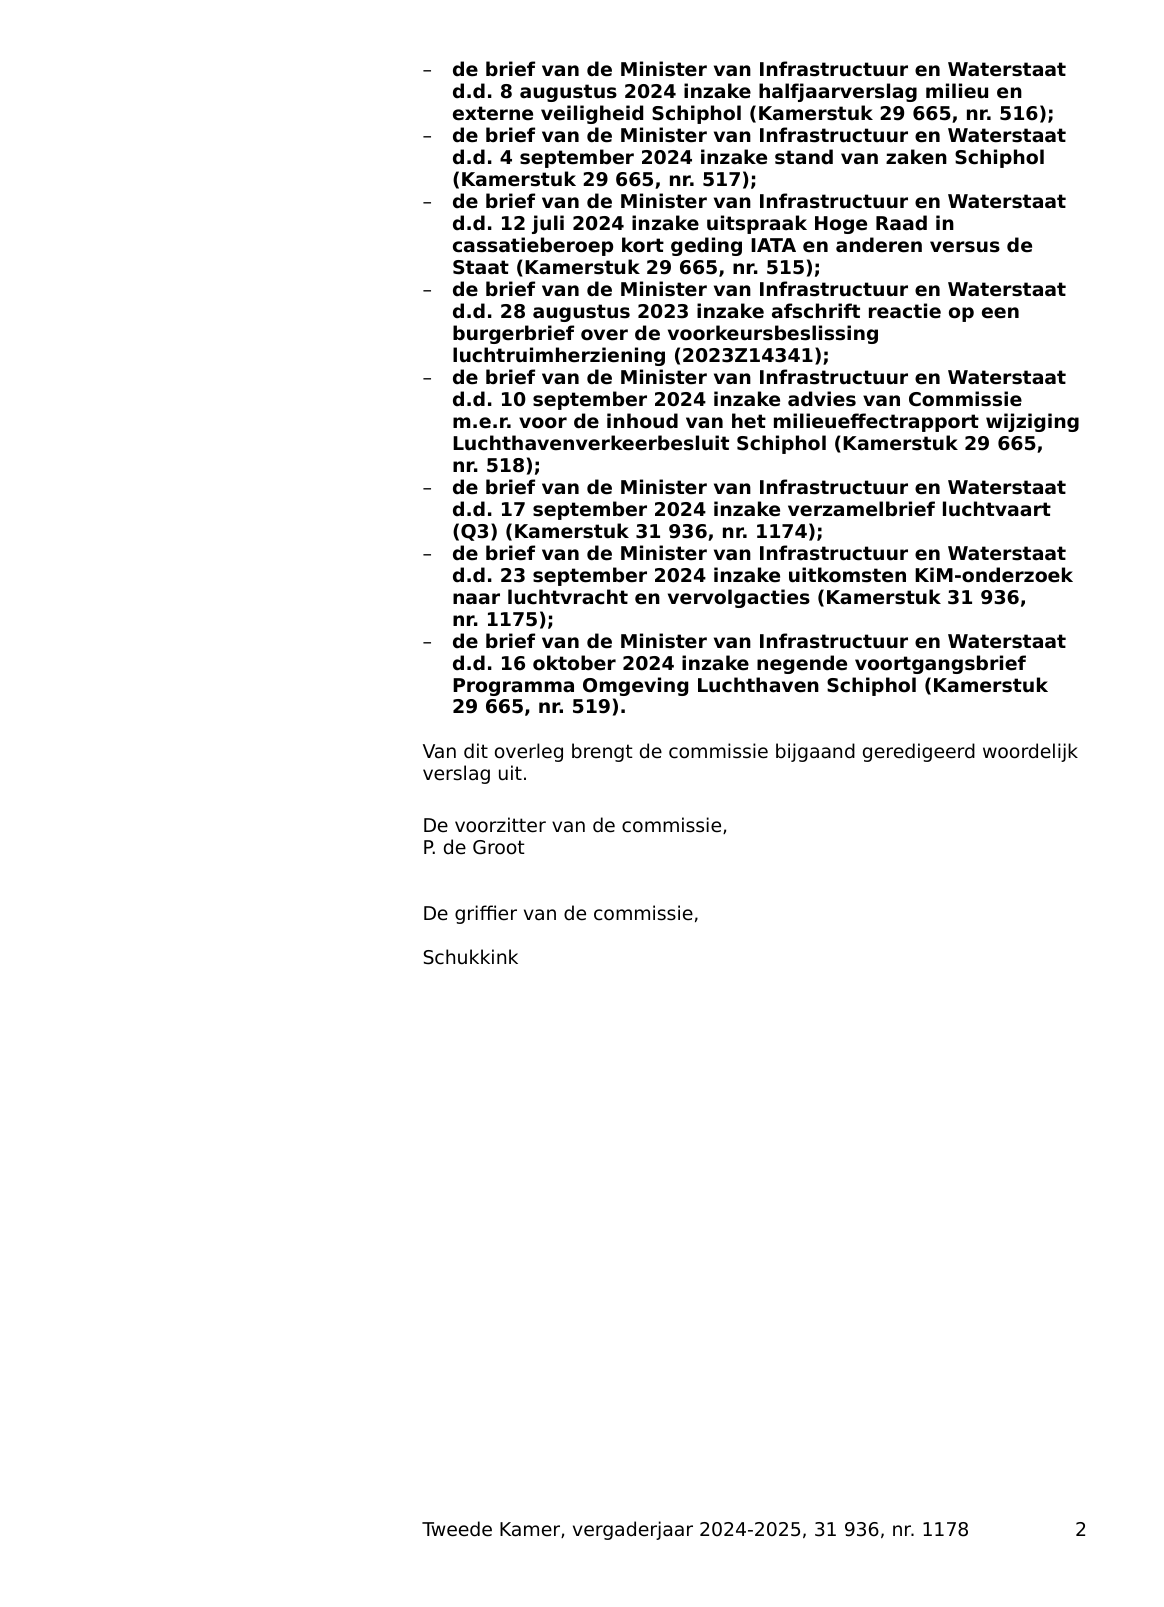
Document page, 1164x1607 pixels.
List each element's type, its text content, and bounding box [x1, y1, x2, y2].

text – de brief van de Minister van Infrastructuur en Waterstaat d.d. 8 augustus 2024 inzake halfjaarverslag milieu en externe veiligheid Schiphol (Kamerstuk 29 665, nr. 516); [422, 59, 1087, 125]
text – de brief van de Minister van Infrastructuur en Waterstaat d.d. 17 september 2024 inzake verzamelbrief luchtvaart (Q3) (Kamerstuk 31 936, nr. 1174); [422, 477, 1087, 543]
text De griffier van de commissie, Schukkink [422, 881, 1087, 969]
text – de brief van de Minister van Infrastructuur en Waterstaat d.d. 4 september 2024 inzake stand van zaken Schiphol (Kamerstuk 29 665, nr. 517); [422, 125, 1087, 191]
text De voorzitter van de commissie, P. de Groot [422, 814, 1087, 858]
text – de brief van de Minister van Infrastructuur en Waterstaat d.d. 28 augustus 2023 inzake afschrift reactie op een burgerbrief over de voorkeursbeslissing luchtruimherziening (2023Z14341); [422, 279, 1087, 367]
text Van dit overleg brengt de commissie bijgaand geredigeerd woordelijk verslag uit. [422, 741, 1087, 784]
text – de brief van de Minister van Infrastructuur en Waterstaat d.d. 12 juli 2024 inzake uitspraak Hoge Raad in cassatieberoep kort geding IATA en anderen versus de Staat (Kamerstuk 29 665, nr. 515); [422, 191, 1087, 279]
text – de brief van de Minister van Infrastructuur en Waterstaat d.d. 16 oktober 2024 inzake negende voortgangsbrief Programma Omgeving Luchthaven Schiphol (Kamerstuk 29 665, nr. 519). [422, 631, 1087, 718]
text – de brief van de Minister van Infrastructuur en Waterstaat d.d. 10 september 2024 inzake advies van Commissie m.e.r. voor de inhoud van het milieueffectrapport wijziging Luchthavenverkeerbesluit Schiphol (Kamerstuk 29 665, nr. 518); [422, 367, 1087, 477]
text – de brief van de Minister van Infrastructuur en Waterstaat d.d. 23 september 2024 inzake uitkomsten KiM-onderzoek naar luchtvracht en vervolgacties (Kamerstuk 31 936, nr. 1175); [422, 543, 1087, 631]
